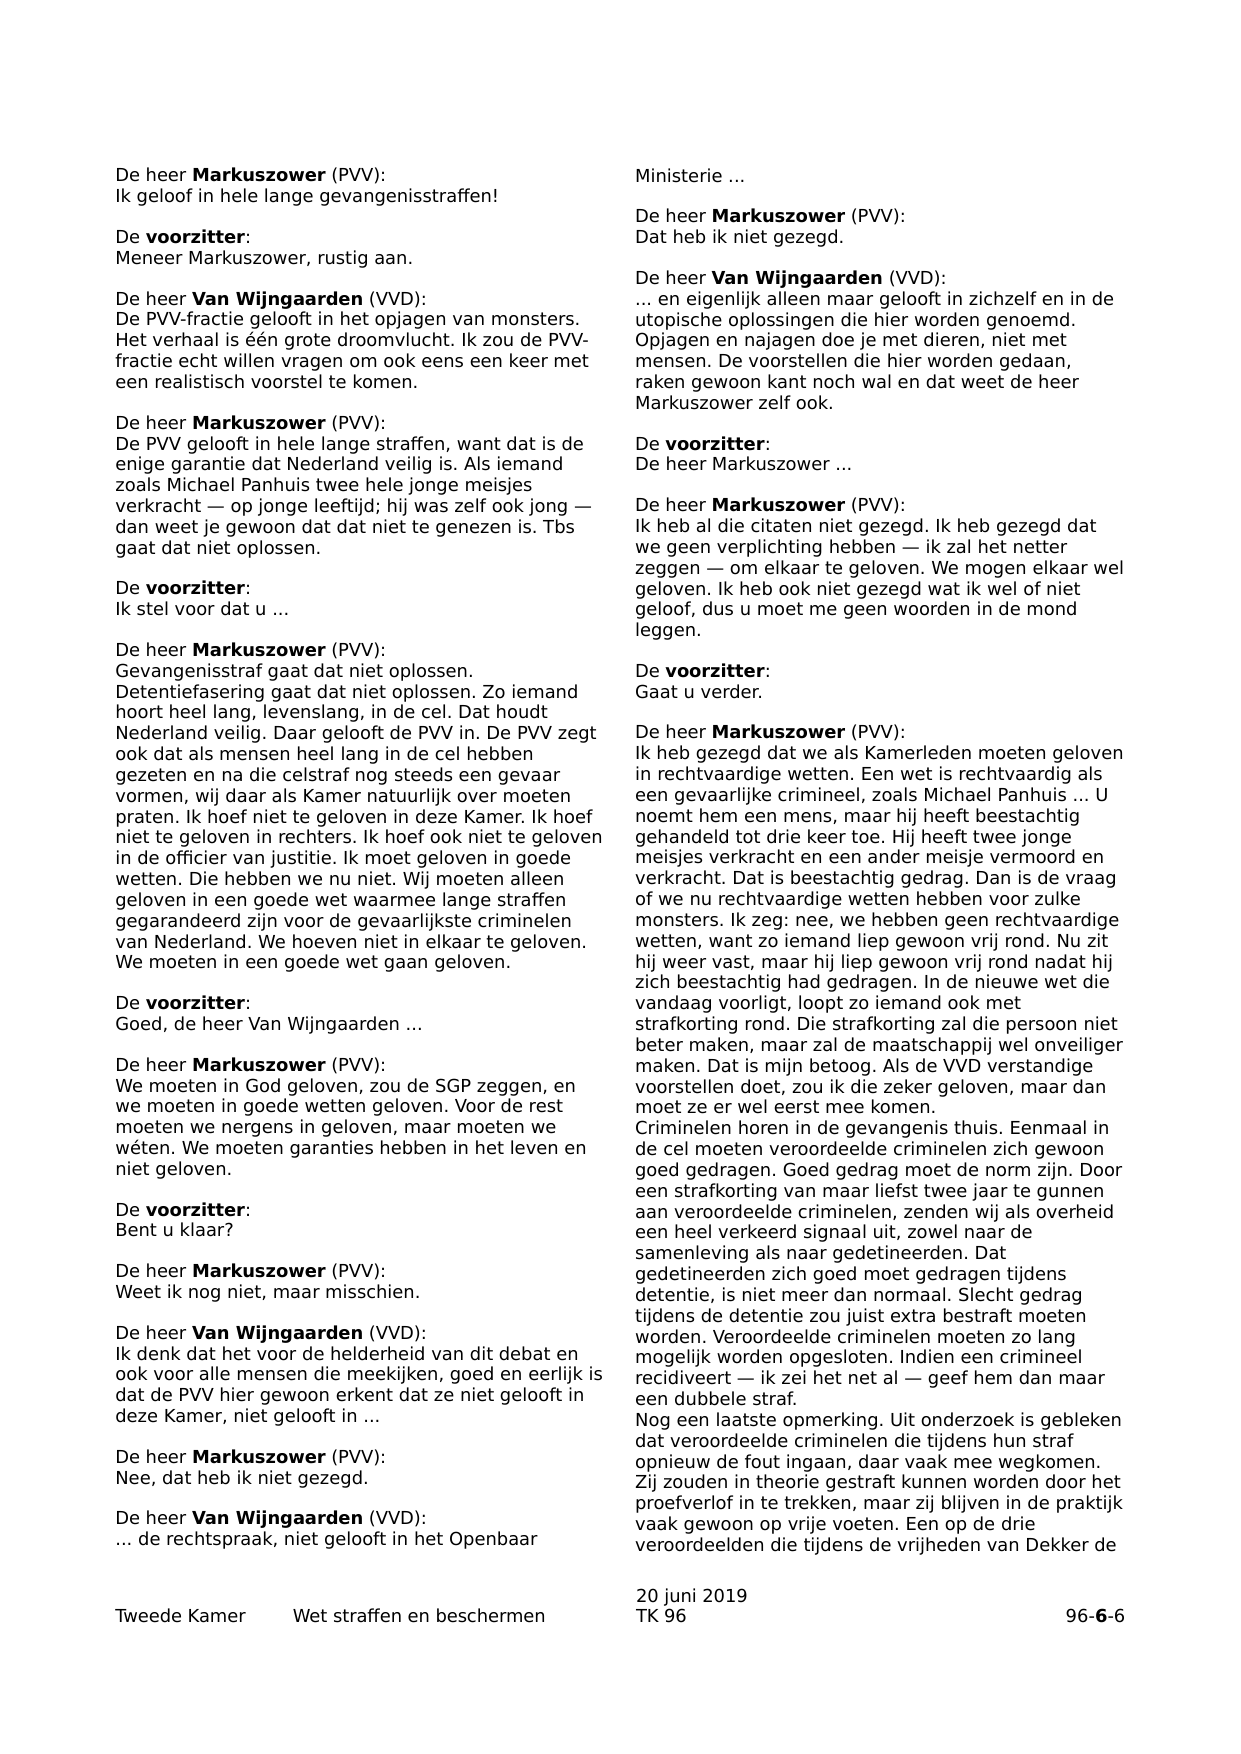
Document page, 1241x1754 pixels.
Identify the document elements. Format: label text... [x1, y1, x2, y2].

text De voorzitter: [115, 578, 605, 599]
text ... en eigenlijk alleen maar gelooft in zichzelf en in de utopische oplossingen die hier worden genoemd. Opjagen en najagen doe je met dieren, niet met mensen. De voorstellen die hier worden gedaan, raken gewoon kant noch wal en dat weet de heer Markuszower zelf ook. [635, 288, 1125, 413]
text De PVV-fractie gelooft in het opjagen van monsters. Het verhaal is één grote droomvlucht. Ik zou de PVV-fractie echt willen vragen om ook eens een keer met een realistisch voorstel te komen. [115, 309, 605, 392]
text Ik denk dat het voor de helderheid van dit debat en ook voor alle mensen die meekijken, goed en eerlijk is dat de PVV hier gewoon erkent dat ze niet gelooft in deze Kamer, niet gelooft in ... [115, 1343, 605, 1427]
text Dat heb ik niet gezegd. [635, 227, 1125, 248]
text De heer Markuszower (PVV): [635, 722, 1125, 743]
text De heer Markuszower (PVV): [115, 1261, 605, 1282]
text De heer Markuszower (PVV): [115, 412, 605, 433]
text De voorzitter: [115, 227, 605, 248]
text De PVV gelooft in hele lange straffen, want dat is de enige garantie dat Nederland veilig is. Als iemand zoals Michael Panhuis twee hele jonge meisjes verkracht — op jonge leeftijd; hij was zelf ook jong — dan weet je gewoon dat dat niet te genezen is. Tbs gaat dat niet oplossen. [115, 433, 605, 558]
text De voorzitter: [635, 433, 1125, 454]
text De heer Markuszower (PVV): [115, 1054, 605, 1075]
text Gevangenisstraf gaat dat niet oplossen. Detentiefasering gaat dat niet oplossen. Zo iemand hoort heel lang, levenslang, in de cel. Dat houdt Nederland veilig. Daar gelooft de PVV in. De PVV zegt ook dat als mensen heel lang in de cel hebben gezeten en na die celstraf nog steeds een gevaar vormen, wij daar als Kamer natuurlijk over moeten praten. Ik hoef niet te geloven in deze Kamer. Ik hoef niet te geloven in rechters. Ik hoef ook niet te geloven in de officier van justitie. Ik moet geloven in goede wetten. Die hebben we nu niet. Wij moeten alleen geloven in een goede wet waarmee lange straffen gegarandeerd zijn voor de gevaarlijkste criminelen van Nederland. We hoeven niet in elkaar te geloven. We moeten in een goede wet gaan geloven. [115, 661, 605, 973]
text Ministerie ... [635, 165, 1125, 186]
text Criminelen horen in de gevangenis thuis. Eenmaal in de cel moeten veroordeelde criminelen zich gewoon goed gedragen. Goed gedrag moet de norm zijn. Door een strafkorting van maar liefst twee jaar te gunnen aan veroordeelde criminelen, zenden wij als overheid een heel verkeerd signaal uit, zowel naar de samenleving als naar gedetineerden. Dat gedetineerden zich goed moet gedragen tijdens detentie, is niet meer dan normaal. Slecht gedrag tijdens de detentie zou juist extra bestraft moeten worden. Veroordeelde criminelen moeten zo lang mogelijk worden opgesloten. Indien een crimineel recidiveert — ik zei het net al — geef hem dan maar een dubbele straf. [635, 1118, 1125, 1410]
text De heer Markuszower ... [635, 454, 1125, 475]
text Gaat u verder. [635, 681, 1125, 702]
text De heer Markuszower (PVV): [635, 206, 1125, 227]
text De heer Van Wijngaarden (VVD): [115, 1508, 605, 1529]
text De voorzitter: [115, 993, 605, 1014]
text ... de rechtspraak, niet gelooft in het Openbaar [115, 1529, 605, 1550]
text We moeten in God geloven, zou de SGP zeggen, en we moeten in goede wetten geloven. Voor de rest moeten we nergens in geloven, maar moeten we wéten. We moeten garanties hebben in het leven en niet geloven. [115, 1075, 605, 1179]
text Ik geloof in hele lange gevangenisstraffen! [115, 186, 605, 207]
text De heer Markuszower (PVV): [115, 640, 605, 661]
text Meneer Markuszower, rustig aan. [115, 248, 605, 268]
text De heer Markuszower (PVV): [115, 165, 605, 186]
text Weet ik nog niet, maar misschien. [115, 1282, 605, 1303]
text De heer Markuszower (PVV): [115, 1447, 605, 1467]
text De heer Markuszower (PVV): [635, 495, 1125, 516]
text De heer Van Wijngaarden (VVD): [635, 268, 1125, 288]
text Ik stel voor dat u ... [115, 599, 605, 620]
text Goed, de heer Van Wijngaarden ... [115, 1014, 605, 1034]
text Ik heb gezegd dat we als Kamerleden moeten geloven in rechtvaardige wetten. Een wet is rechtvaardig als een gevaarlijke crimineel, zoals Michael Panhuis ... U noemt hem een mens, maar hij heeft beestachtig gehandeld tot drie keer toe. Hij heeft twee jonge meisjes verkracht en een ander meisje vermoord en verkracht. Dat is beestachtig gedrag. Dan is de vraag of we nu rechtvaardige wetten hebben voor zulke monsters. Ik zeg: nee, we hebben geen rechtvaardige wetten, want zo iemand liep gewoon vrij rond. Nu zit hij weer vast, maar hij liep gewoon vrij rond nadat hij zich beestachtig had gedragen. In de nieuwe wet die vandaag voorligt, loopt zo iemand ook met strafkorting rond. Die strafkorting zal die persoon niet beter maken, maar zal de maatschappij wel onveiliger maken. Dat is mijn betoog. Als de VVD verstandige voorstellen doet, zou ik die zeker geloven, maar dan moet ze er wel eerst mee komen. [635, 743, 1125, 1118]
text De heer Van Wijngaarden (VVD): [115, 1323, 605, 1343]
text De voorzitter: [635, 661, 1125, 681]
text De voorzitter: [115, 1199, 605, 1220]
text Nog een laatste opmerking. Uit onderzoek is gebleken dat veroordeelde criminelen die tijdens hun straf opnieuw de fout ingaan, daar vaak mee wegkomen. Zij zouden in theorie gestraft kunnen worden door het proefverlof in te trekken, maar zij blijven in de praktijk vaak gewoon op vrije voeten. Een op de drie veroordeelden die tijdens de vrijheden van Dekker de [635, 1410, 1125, 1556]
text Bent u klaar? [115, 1220, 605, 1241]
text Ik heb al die citaten niet gezegd. Ik heb gezegd dat we geen verplichting hebben — ik zal het netter zeggen — om elkaar te geloven. We mogen elkaar wel geloven. Ik heb ook niet gezegd wat ik wel of niet geloof, dus u moet me geen woorden in de mond leggen. [635, 516, 1125, 641]
text Nee, dat heb ik niet gezegd. [115, 1467, 605, 1488]
text De heer Van Wijngaarden (VVD): [115, 288, 605, 309]
